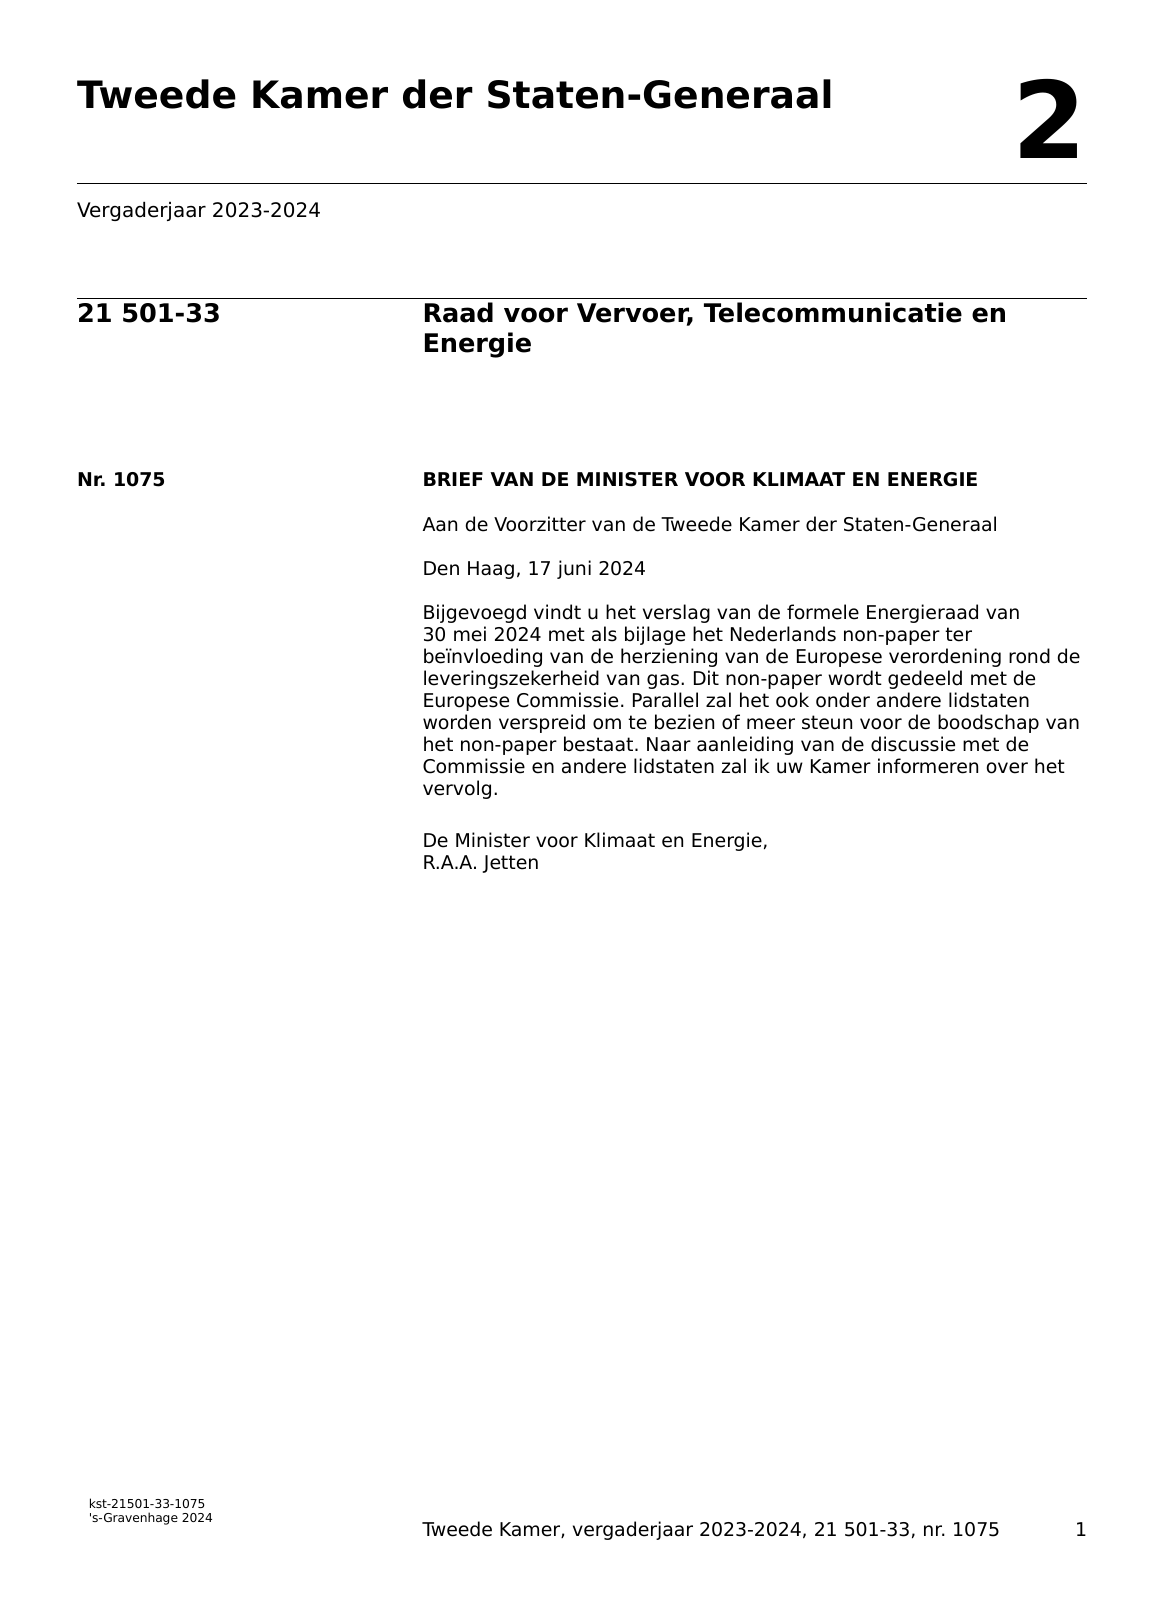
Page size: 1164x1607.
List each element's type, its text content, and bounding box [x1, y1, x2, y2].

subtitle 21 501-33 Raad voor Vervoer, Telecommunicatie en Energie [77, 299, 1087, 358]
table_cell Vergaderjaar 2023-2024 [77, 184, 1087, 298]
text Den Haag, 17 juni 2024 [422, 558, 1087, 580]
text Bijgevoegd vindt u het verslag van de formele Energieraad van 30 mei 2024 met als bijlage het Nederlands non-paper ter beïnvloeding van de herziening van de Europese verordening rond de leveringszekerheid van gas. Dit non-paper wordt gedeeld met de Europese Commissie. Parallel zal het ook onder andere lidstaten worden verspreid om te bezien of meer steun voor de boodschap van het non-paper bestaat. Naar aanleiding van de discussie met de Commissie en andere lidstaten zal ik uw Kamer informeren over het vervolg. [422, 602, 1087, 800]
text 's-Gravenhage 2024 [88, 1511, 323, 1525]
subtitle Nr. 1075 BRIEF VAN DE MINISTER VOOR KLIMAAT EN ENERGIE [77, 469, 1087, 491]
table_header Tweede Kamer der Staten-Generaal [77, 59, 886, 183]
table_header 2 [886, 59, 1087, 183]
text De Minister voor Klimaat en Energie, R.A.A. Jetten [422, 830, 1087, 874]
text Aan de Voorzitter van de Tweede Kamer der Staten-Generaal [422, 513, 1087, 536]
text kst-21501-33-1075 [88, 1497, 323, 1511]
